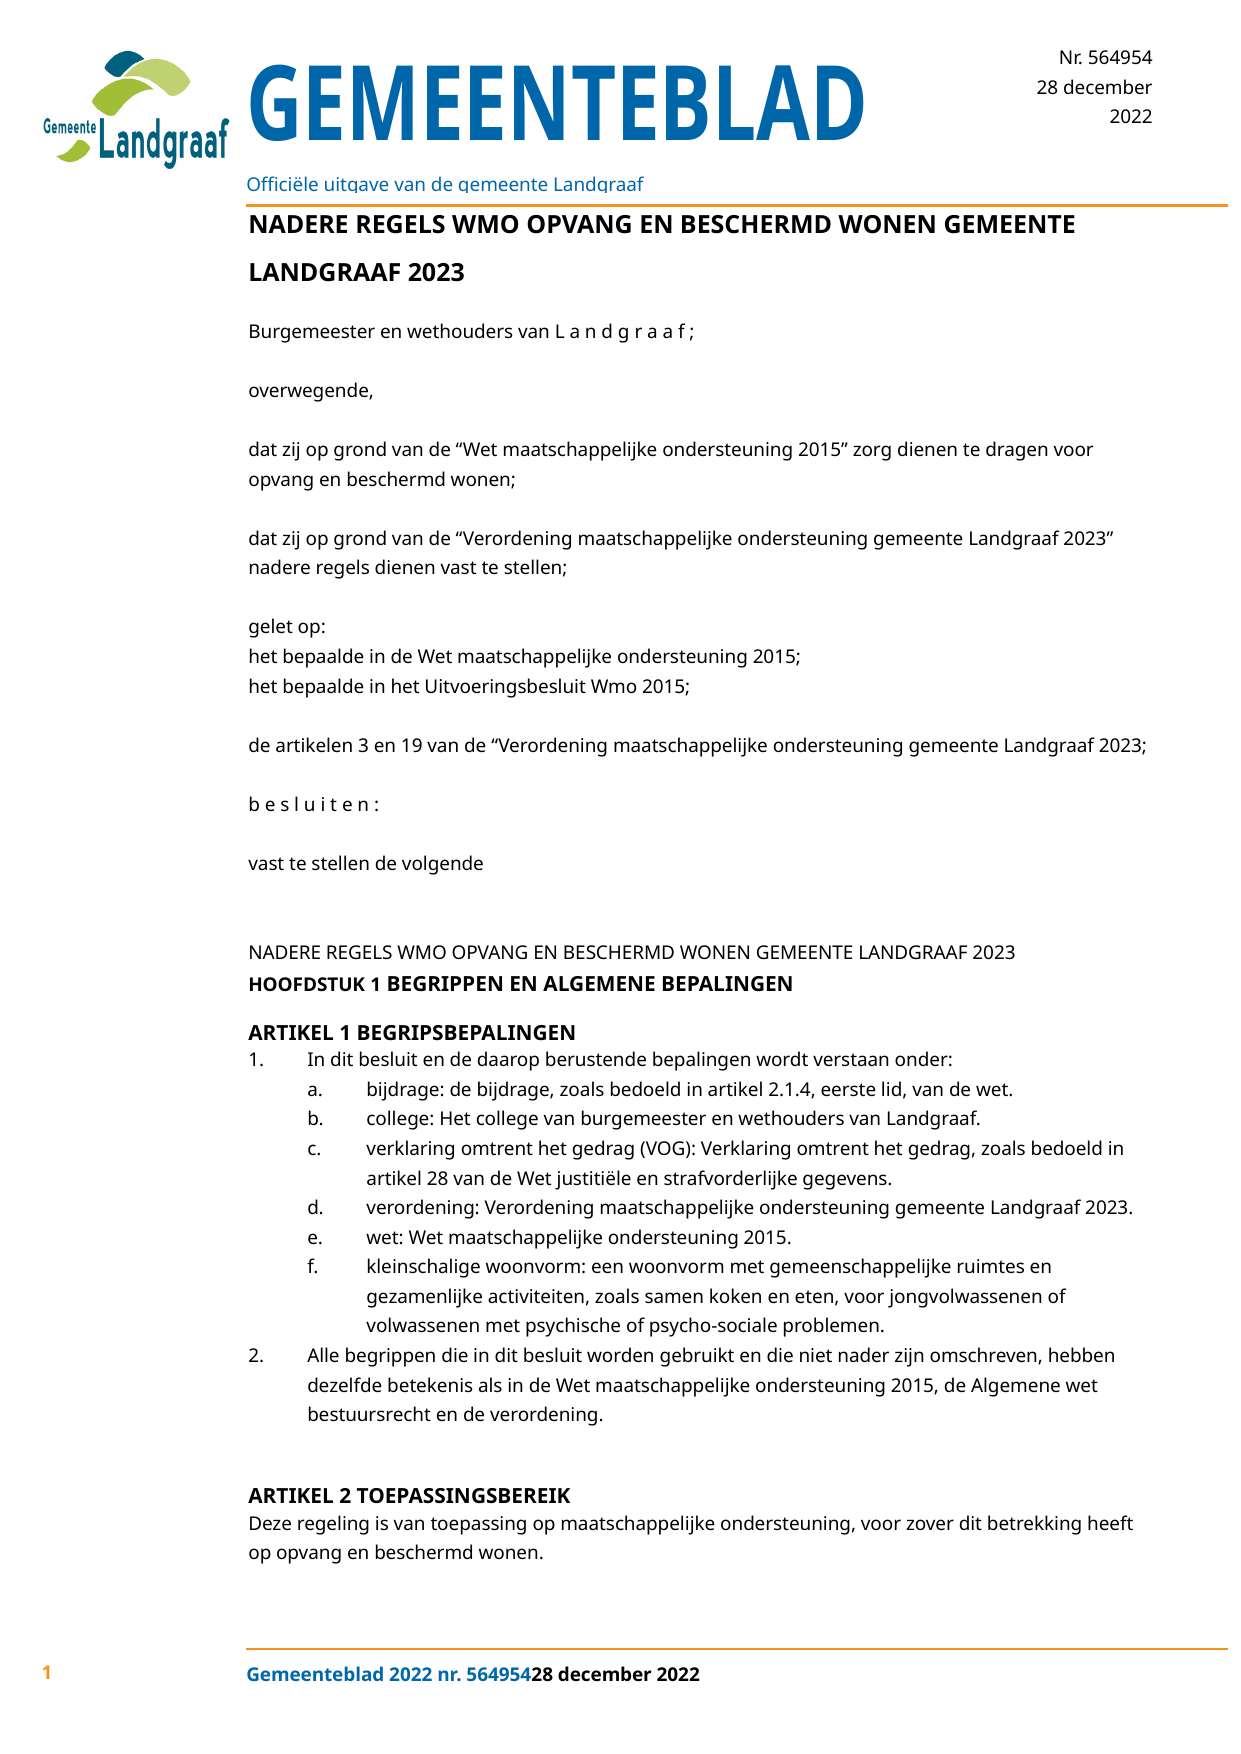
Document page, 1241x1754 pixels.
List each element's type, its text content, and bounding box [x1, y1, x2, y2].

text b e s l u i t e n : [248, 791, 1152, 817]
text Deze regeling is van toepassing op maatschappelijke ondersteuning, voor zover dit betrekking heeft op opvang en beschermd wonen. [248, 1510, 1152, 1565]
text NADERE REGELS WMO OPVANG EN BESCHERMD WONEN GEMEENTE LANDGRAAF 2023 [248, 939, 1152, 965]
list verordening: Verordening maatschappelijke ondersteuning gemeente Landgraaf 2023. [307, 1194, 1152, 1220]
list college: Het college van burgemeester en wethouders van Landgraaf. [307, 1106, 1152, 1131]
text HOOFDSTUK 1 BEGRIPPEN EN ALGEMENE BEPALINGEN [248, 969, 1152, 997]
text de artikelen 3 en 19 van de “Verordening maatschappelijke ondersteuning gemeente Landgraaf 2023; [248, 732, 1152, 758]
text dat zij op grond van de “Wet maatschappelijke ondersteuning 2015” zorg dienen te dragen voor opvang en beschermd wonen; [248, 436, 1152, 492]
text NADERE REGELS WMO OPVANG EN BESCHERMD WONEN GEMEENTE LANDGRAAF 2023 [248, 207, 1152, 288]
text vast te stellen de volgende [248, 850, 1152, 876]
text ARTIKEL 1 BEGRIPSBEPALINGEN [248, 1018, 1152, 1046]
list In dit besluit en de daarop berustende bepalingen wordt verstaan onder: [248, 1046, 1152, 1072]
text ARTIKEL 2 TOEPASSINGSBEREIK [248, 1481, 1152, 1510]
text gelet op: [248, 614, 1152, 639]
list kleinschalige woonvorm: een woonvorm met gemeenschappelijke ruimtes en gezamenlijke activiteiten, zoals samen koken en eten, voor jongvolwassenen of volwassenen met psychische of psycho-sociale problemen. [307, 1253, 1152, 1338]
list bijdrage: de bijdrage, zoals bedoeld in artikel 2.1.4, eerste lid, van de wet. [307, 1076, 1152, 1102]
text Burgemeester en wethouders van L a n d g r a a f ; [248, 318, 1152, 344]
picture [41, 47, 231, 172]
list Alle begrippen die in dit besluit worden gebruikt en die niet nader zijn omschreven, hebben dezelfde betekenis als in de Wet maatschappelijke ondersteuning 2015, de Algemene wet bestuursrecht en de verordening. [248, 1342, 1152, 1427]
list verklaring omtrent het gedrag (VOG): Verklaring omtrent het gedrag, zoals bedoeld in artikel 28 van de Wet justitiële en strafvorderlijke gegevens. [307, 1135, 1152, 1191]
text dat zij op grond van de “Verordening maatschappelijke ondersteuning gemeente Landgraaf 2023” nadere regels dienen vast te stellen; [248, 525, 1152, 580]
text het bepaalde in het Uitvoeringsbesluit Wmo 2015; [248, 673, 1152, 699]
text overwegende, [248, 377, 1152, 403]
list wet: Wet maatschappelijke ondersteuning 2015. [307, 1224, 1152, 1250]
text het bepaalde in de Wet maatschappelijke ondersteuning 2015; [248, 643, 1152, 669]
